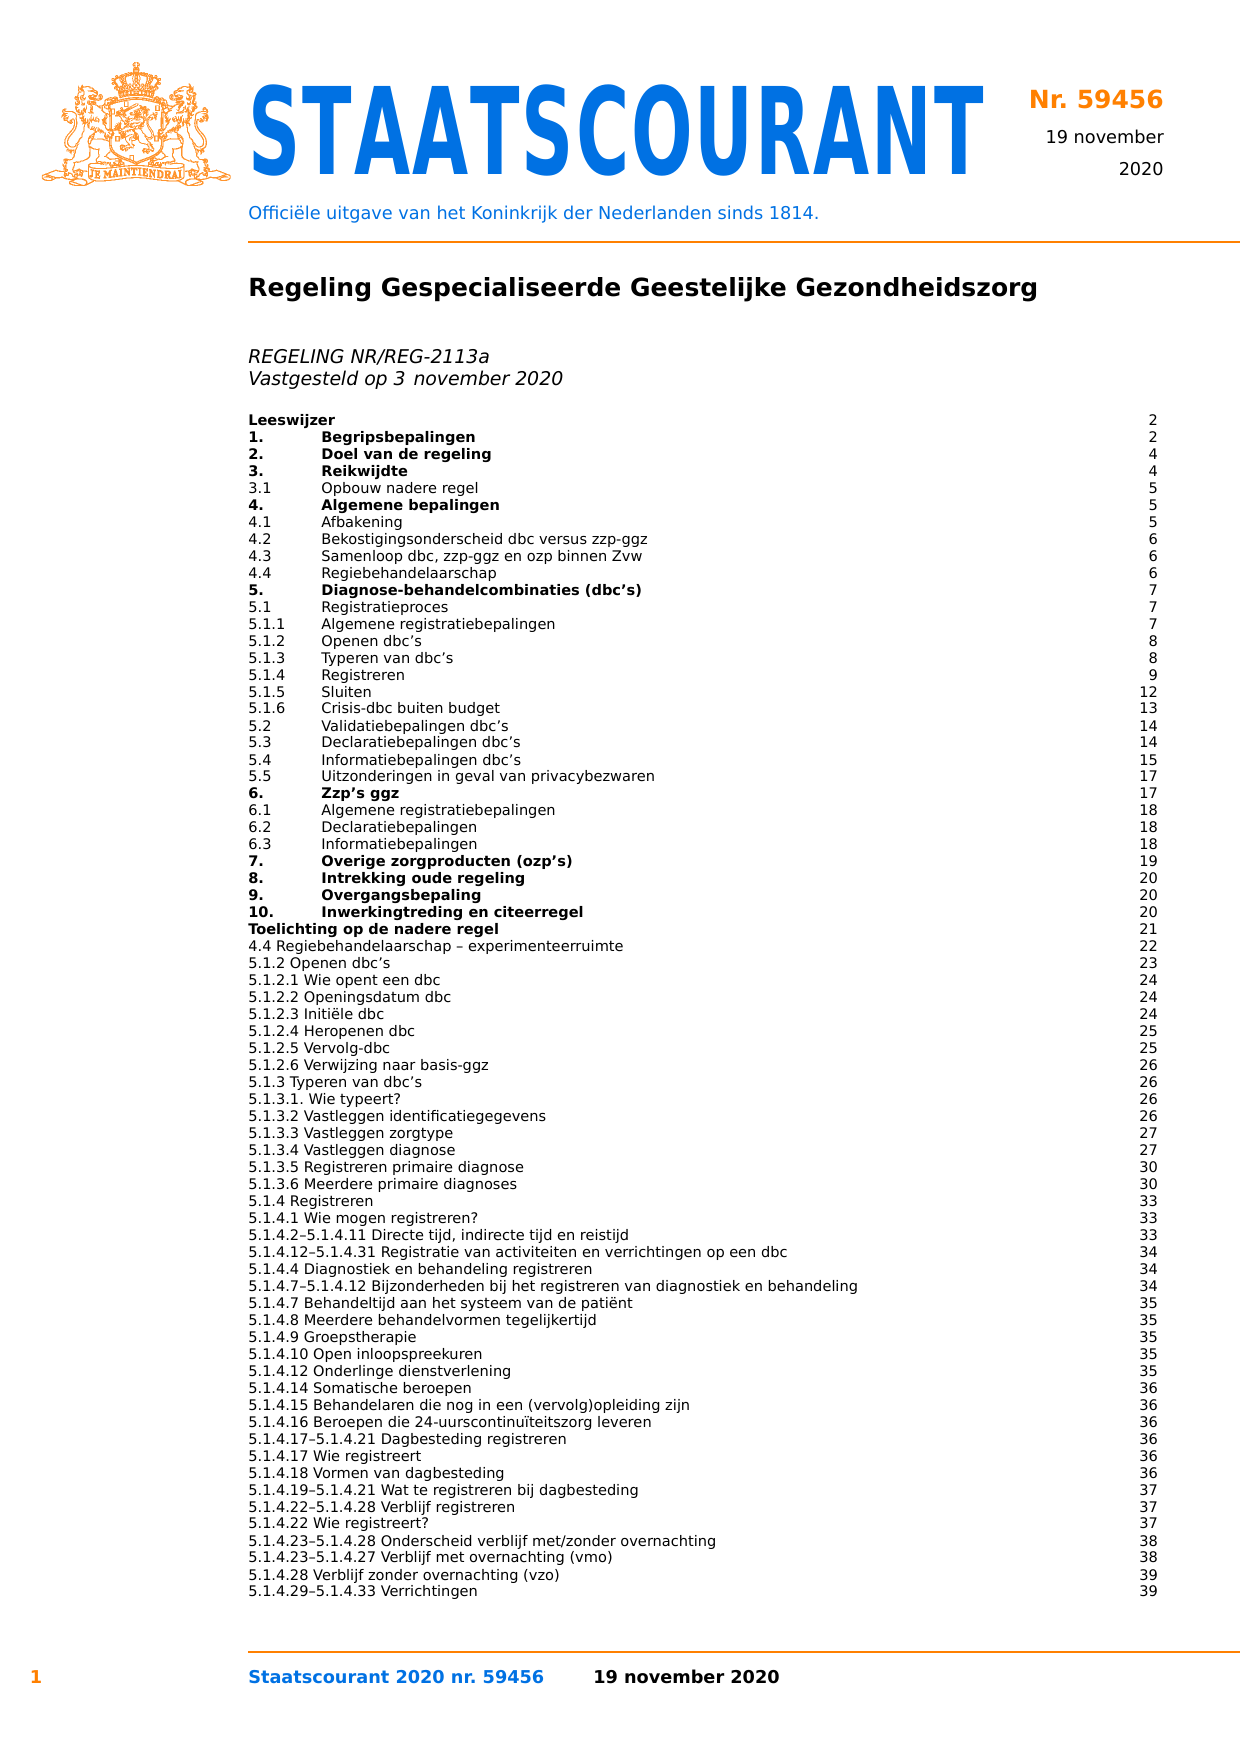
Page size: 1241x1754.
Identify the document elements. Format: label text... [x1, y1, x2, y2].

table_cell 5.1.4.10 Open inloopspreekuren [248, 1346, 1097, 1363]
table_cell 5.1.4.18 Vormen van dagbesteding [248, 1465, 1097, 1481]
table_header STAATSCOURANT [248, 62, 998, 203]
table_cell 7 [1097, 582, 1163, 598]
table_header 2 [1097, 412, 1163, 429]
table_cell 5.1.4.23–5.1.4.28 Onderscheid verblijf met/zonder overnachting [248, 1533, 1097, 1549]
table_cell Overige zorgproducten (ozp’s) [315, 853, 1097, 870]
table_cell 5.1.3 Typeren van dbc’s [248, 1074, 1097, 1091]
table_cell 14 [1097, 718, 1163, 734]
table_cell 5.1.4.7–5.1.4.12 Bijzonderheden bij het registreren van diagnostiek en behandeling [248, 1278, 1097, 1295]
table_cell 22 [1097, 938, 1163, 955]
table_cell 35 [1097, 1363, 1163, 1379]
table_cell Samenloop dbc, zzp-ggz en ozp binnen Zvw [315, 548, 1097, 564]
table_cell 5.2 [248, 718, 315, 734]
table_cell Reikwijdte [315, 463, 1097, 480]
table_cell 5.1.3.4 Vastleggen diagnose [248, 1142, 1097, 1159]
table_cell 26 [1097, 1108, 1163, 1125]
table_cell 5.1.4.1 Wie mogen registreren? [248, 1210, 1097, 1227]
table_cell 39 [1097, 1566, 1163, 1583]
table_cell 18 [1097, 819, 1163, 836]
table_cell 33 [1097, 1210, 1163, 1227]
table_cell 30 [1097, 1159, 1163, 1176]
table_cell 3.1 [248, 480, 315, 497]
table_cell Opbouw nadere regel [315, 480, 1097, 497]
table_cell Intrekking oude regeling [315, 870, 1097, 887]
table_cell 15 [1097, 751, 1163, 768]
table_cell 2 [1097, 429, 1163, 446]
table_cell Openen dbc’s [315, 633, 1097, 649]
table_cell Officiële uitgave van het Koninkrijk der Nederlanden sinds 1814. [248, 203, 1240, 241]
table_cell Toelichting op de nadere regel [248, 921, 1097, 938]
table_cell 5.1.3 [248, 650, 315, 666]
text Vastgesteld op 3 november 2020 [248, 368, 1163, 390]
table_cell 7 [1097, 599, 1163, 616]
table_cell 5.1.4.17 Wie registreert [248, 1448, 1097, 1464]
table_cell 38 [1097, 1549, 1163, 1566]
table_cell 5.1.4.23–5.1.4.27 Verblijf met overnachting (vmo) [248, 1549, 1097, 1566]
table_cell 37 [1097, 1481, 1163, 1498]
table_cell Uitzonderingen in geval van privacybezwaren [315, 768, 1097, 785]
table_cell Crisis-dbc buiten budget [315, 700, 1097, 717]
table_cell 4 [1097, 463, 1163, 480]
table_cell Algemene bepalingen [315, 497, 1097, 514]
table_cell 4.4 Regiebehandelaarschap – experimenteerruimte [248, 938, 1097, 955]
table_cell 5.1.5 [248, 684, 315, 700]
table_cell 24 [1097, 972, 1163, 989]
table_cell 6.3 [248, 836, 315, 853]
table_cell 9. [248, 887, 315, 904]
table_cell 5.1.4.14 Somatische beroepen [248, 1380, 1097, 1397]
table_cell 9 [1097, 666, 1163, 683]
table_cell 6 [1097, 548, 1163, 564]
table_cell 4 [1097, 446, 1163, 463]
table_cell 18 [1097, 836, 1163, 853]
table_cell 33 [1097, 1227, 1163, 1244]
table_cell 7. [248, 853, 315, 870]
table_cell 19 [1097, 853, 1163, 870]
table_cell 5.1.4.12–5.1.4.31 Registratie van activiteiten en verrichtingen op een dbc [248, 1244, 1097, 1261]
table_cell 5.1.3.1. Wie typeert? [248, 1091, 1097, 1108]
table_cell 5 [1097, 514, 1163, 531]
table_cell 5.1.2.1 Wie opent een dbc [248, 972, 1097, 989]
table_cell 7 [1097, 616, 1163, 632]
table_cell 17 [1097, 768, 1163, 785]
table_cell 5.1.3.2 Vastleggen identificatiegegevens [248, 1108, 1097, 1125]
table_cell Typeren van dbc’s [315, 650, 1097, 666]
table_cell Algemene registratiebepalingen [315, 616, 1097, 632]
table_cell Validatiebepalingen dbc’s [315, 718, 1097, 734]
table_cell 14 [1097, 734, 1163, 751]
table_cell 25 [1097, 1023, 1163, 1040]
table_cell 35 [1097, 1312, 1163, 1329]
table_cell 34 [1097, 1278, 1163, 1295]
table_cell 5.1.4.19–5.1.4.21 Wat te registreren bij dagbesteding [248, 1481, 1097, 1498]
table_cell Zzp’s ggz [315, 785, 1097, 802]
table_cell 38 [1097, 1533, 1163, 1549]
table_cell 3. [248, 463, 315, 480]
table_cell Sluiten [315, 684, 1097, 700]
table_cell 5.1.4.29–5.1.4.33 Verrichtingen [248, 1583, 1097, 1600]
table_cell 5.3 [248, 734, 315, 751]
table_cell 20 [1097, 887, 1163, 904]
table_cell 5.1.2.5 Vervolg-dbc [248, 1040, 1097, 1057]
table_cell 5.1.2.3 Initiële dbc [248, 1006, 1097, 1023]
table_cell 8 [1097, 650, 1163, 666]
table_cell Regiebehandelaarschap [315, 565, 1097, 582]
table_cell 5.1.4.28 Verblijf zonder overnachting (vzo) [248, 1566, 1097, 1583]
table_cell 5.1.4.17–5.1.4.21 Dagbesteding registreren [248, 1431, 1097, 1447]
table_cell 34 [1097, 1261, 1163, 1278]
table_cell 35 [1097, 1295, 1163, 1312]
subtitle Regeling Gespecialiseerde Geestelijke Gezondheidszorg [248, 273, 1163, 302]
table_cell 5.1.4.7 Behandeltijd aan het systeem van de patiënt [248, 1295, 1097, 1312]
table_cell Informatiebepalingen dbc’s [315, 751, 1097, 768]
table_cell 4.3 [248, 548, 315, 564]
table_cell 5.1.6 [248, 700, 315, 717]
table_cell Diagnose-behandelcombinaties (dbc’s) [315, 582, 1097, 598]
table_cell 33 [1097, 1193, 1163, 1210]
table_cell 6 [1097, 565, 1163, 582]
table_cell 5.1.4.12 Onderlinge dienstverlening [248, 1363, 1097, 1379]
table_cell 5.1.4.16 Beroepen die 24-uurscontinuïteitszorg leveren [248, 1414, 1097, 1431]
table_cell 26 [1097, 1091, 1163, 1108]
table_cell 6.2 [248, 819, 315, 836]
table_cell 1. [248, 429, 315, 446]
table_cell 6 [1097, 531, 1163, 548]
table_cell Bekostigingsonderscheid dbc versus zzp-ggz [315, 531, 1097, 548]
table_cell 5.1.1 [248, 616, 315, 632]
table_cell 4. [248, 497, 315, 514]
table_cell 5.1.4 [248, 666, 315, 683]
table_cell 17 [1097, 785, 1163, 802]
table_cell 5.1.4.22–5.1.4.28 Verblijf registreren [248, 1499, 1097, 1515]
table_cell 20 [1097, 904, 1163, 921]
table_header [25, 62, 248, 241]
table_cell 2020 [998, 153, 1240, 203]
table_cell 24 [1097, 989, 1163, 1006]
table_cell 5.1.3.3 Vastleggen zorgtype [248, 1125, 1097, 1142]
table_cell 37 [1097, 1515, 1163, 1532]
table_header Nr. 59456 [998, 62, 1240, 121]
table_cell 5.1.4.4 Diagnostiek en behandeling registreren [248, 1261, 1097, 1278]
table_cell 5 [1097, 497, 1163, 514]
table_header Leeswijzer [248, 412, 1097, 429]
table_cell 5.1.4.9 Groepstherapie [248, 1329, 1097, 1346]
table_cell 5.1.4.8 Meerdere behandelvormen tegelijkertijd [248, 1312, 1097, 1329]
table_cell 20 [1097, 870, 1163, 887]
table_cell 2. [248, 446, 315, 463]
table_cell Inwerkingtreding en citeerregel [315, 904, 1097, 921]
table_cell 35 [1097, 1329, 1163, 1346]
table_cell Registratieproces [315, 599, 1097, 616]
table_cell 5.1.2 Openen dbc’s [248, 955, 1097, 972]
table_cell 4.4 [248, 565, 315, 582]
table_cell 6. [248, 785, 315, 802]
table_cell 34 [1097, 1244, 1163, 1261]
table_cell Afbakening [315, 514, 1097, 531]
table_cell Begripsbepalingen [315, 429, 1097, 446]
table_cell 12 [1097, 684, 1163, 700]
table_cell 24 [1097, 1006, 1163, 1023]
table_cell 21 [1097, 921, 1163, 938]
table_cell 5.1.3.5 Registreren primaire diagnose [248, 1159, 1097, 1176]
table_cell Registreren [315, 666, 1097, 683]
table_cell Declaratiebepalingen [315, 819, 1097, 836]
table_cell 36 [1097, 1431, 1163, 1447]
table_cell 26 [1097, 1074, 1163, 1091]
table_cell 26 [1097, 1057, 1163, 1074]
table_cell 5.1.4.2–5.1.4.11 Directe tijd, indirecte tijd en reistijd [248, 1227, 1097, 1244]
table_cell 4.1 [248, 514, 315, 531]
table_cell Declaratiebepalingen dbc’s [315, 734, 1097, 751]
table_cell Overgangsbepaling [315, 887, 1097, 904]
table_cell Informatiebepalingen [315, 836, 1097, 853]
table_cell 6.1 [248, 802, 315, 819]
table_cell 5.5 [248, 768, 315, 785]
table_cell 5.1 [248, 599, 315, 616]
table_cell 27 [1097, 1125, 1163, 1142]
table_cell 23 [1097, 955, 1163, 972]
table_cell 5.1.4.22 Wie registreert? [248, 1515, 1097, 1532]
table_cell 30 [1097, 1176, 1163, 1193]
picture [41, 62, 231, 186]
table_cell 13 [1097, 700, 1163, 717]
table_cell 36 [1097, 1397, 1163, 1413]
table_cell 5.1.4.15 Behandelaren die nog in een (vervolg)opleiding zijn [248, 1397, 1097, 1413]
table_cell Doel van de regeling [315, 446, 1097, 463]
table_cell Algemene registratiebepalingen [315, 802, 1097, 819]
table_cell 18 [1097, 802, 1163, 819]
table_cell 8 [1097, 633, 1163, 649]
table_cell 4.2 [248, 531, 315, 548]
table_cell 5.1.3.6 Meerdere primaire diagnoses [248, 1176, 1097, 1193]
table_cell 27 [1097, 1142, 1163, 1159]
table_cell 5.1.2.4 Heropenen dbc [248, 1023, 1097, 1040]
table_cell 36 [1097, 1414, 1163, 1431]
text REGELING NR/REG-2113a [248, 346, 1163, 368]
table_cell 37 [1097, 1499, 1163, 1515]
table_cell 36 [1097, 1465, 1163, 1481]
table_cell 5 [1097, 480, 1163, 497]
table_cell 25 [1097, 1040, 1163, 1057]
table_cell 5.4 [248, 751, 315, 768]
table_cell 5.1.2 [248, 633, 315, 649]
table_cell 5.1.2.6 Verwijzing naar basis-ggz [248, 1057, 1097, 1074]
table_cell 36 [1097, 1380, 1163, 1397]
table_cell 5. [248, 582, 315, 598]
table_cell 8. [248, 870, 315, 887]
table_cell 10. [248, 904, 315, 921]
table_cell 35 [1097, 1346, 1163, 1363]
table_cell 5.1.4 Registreren [248, 1193, 1097, 1210]
table_cell 5.1.2.2 Openingsdatum dbc [248, 989, 1097, 1006]
table_cell 39 [1097, 1583, 1163, 1600]
table_cell 19 november [998, 121, 1240, 153]
table_cell 36 [1097, 1448, 1163, 1464]
